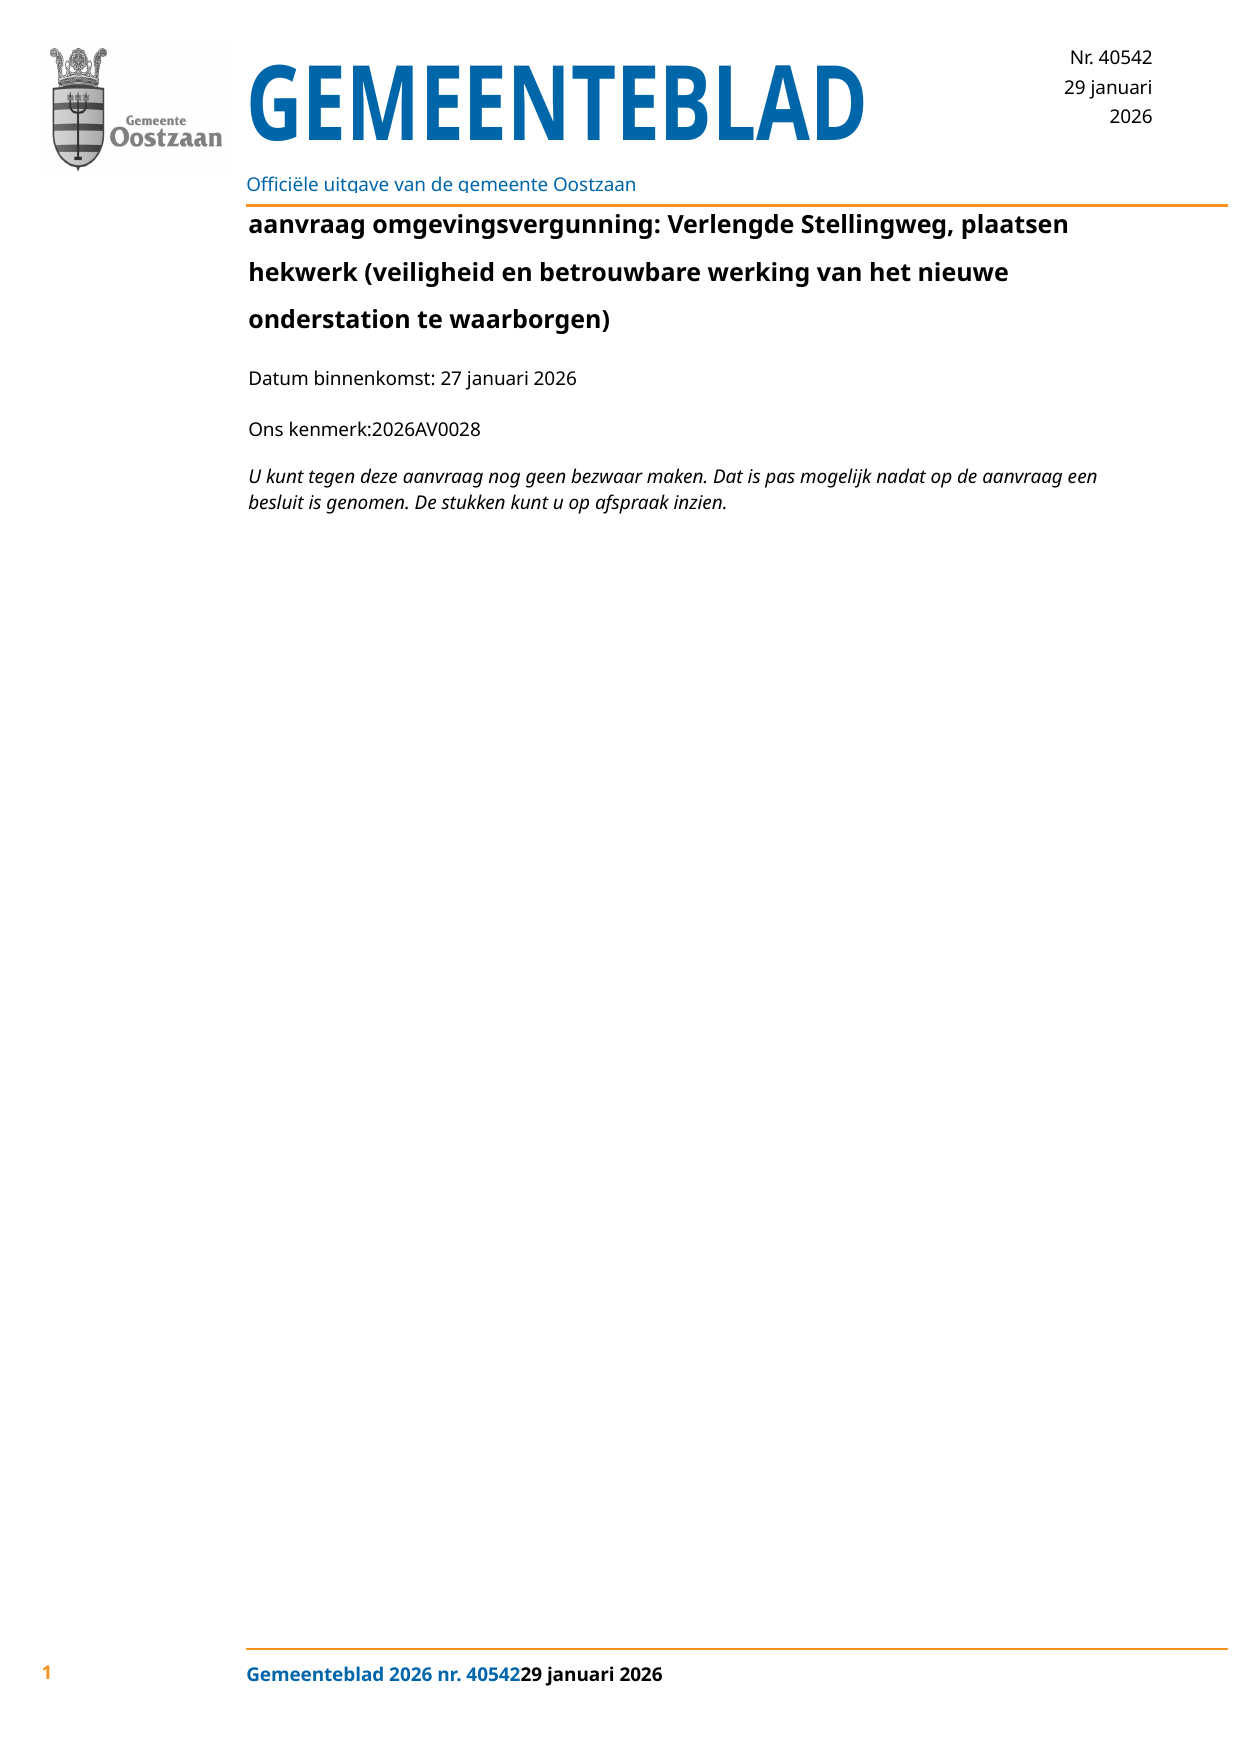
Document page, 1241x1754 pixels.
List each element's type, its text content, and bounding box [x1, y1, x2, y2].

text Ons kenmerk:2026AV0028 [248, 416, 1152, 442]
text Datum binnenkomst: 27 januari 2026 [248, 366, 1152, 391]
text aanvraag omgevingsvergunning: Verlengde Stellingweg, plaatsen hekwerk (veiligheid en betrouwbare werking van het nieuwe onderstation te waarborgen) [248, 207, 1152, 336]
text U kunt tegen deze aanvraag nog geen bezwaar maken. Dat is pas mogelijk nadat op de aanvraag een besluit is genomen. De stukken kunt u op afspraak inzien. [248, 464, 1152, 515]
picture [41, 47, 231, 172]
